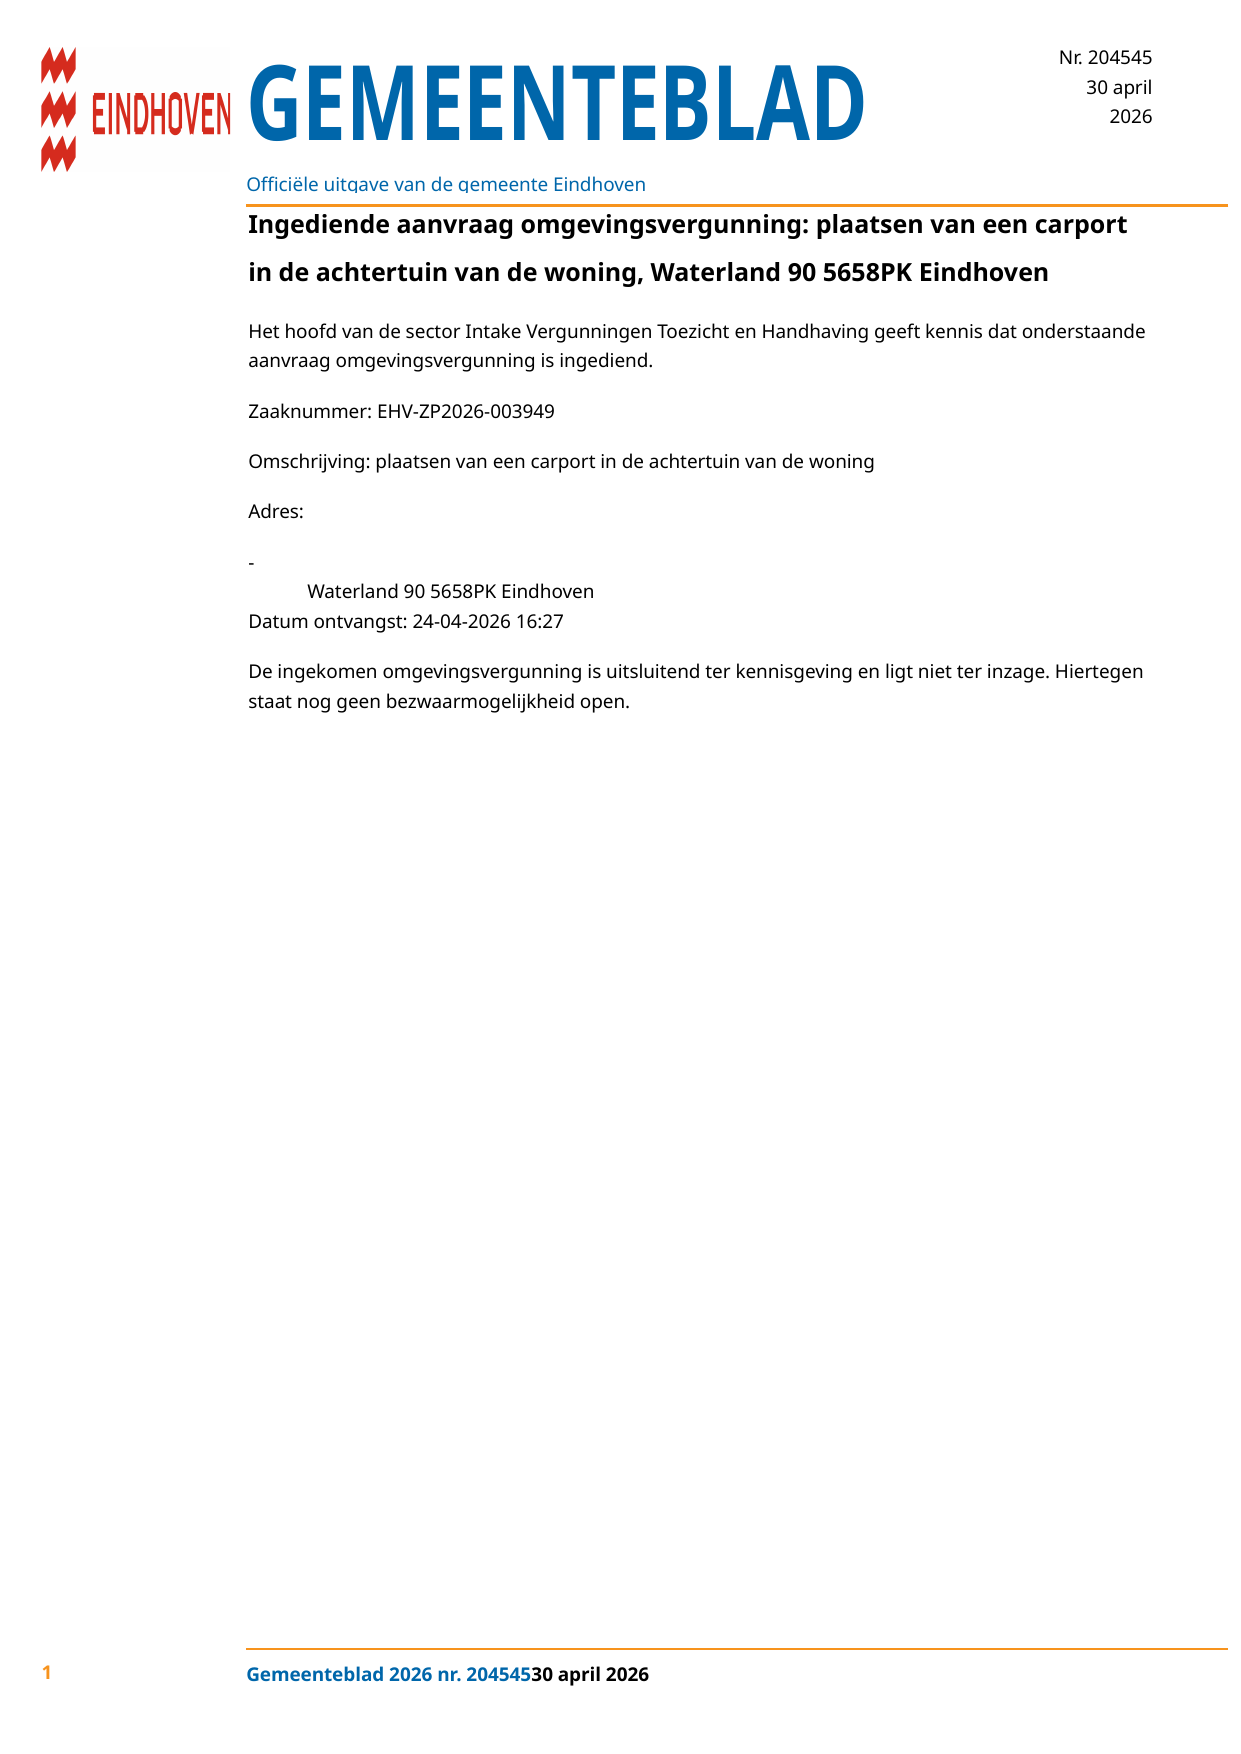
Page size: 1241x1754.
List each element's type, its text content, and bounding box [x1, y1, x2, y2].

list Waterland 90 5658PK Eindhoven [248, 579, 1152, 604]
text Zaaknummer: EHV-ZP2026-003949 [248, 398, 1152, 424]
text Omschrijving: plaatsen van een carport in de achtertuin van de woning [248, 448, 1152, 474]
text Datum ontvangst: 24-04-2026 16:27 [248, 608, 1152, 634]
picture [41, 47, 231, 172]
text Het hoofd van de sector Intake Vergunningen Toezicht en Handhaving geeft kennis dat onderstaande aanvraag omgevingsvergunning is ingediend. [248, 318, 1152, 373]
text De ingekomen omgevingsvergunning is uitsluitend ter kennisgeving en ligt niet ter inzage. Hiertegen staat nog geen bezwaarmogelijkheid open. [248, 659, 1152, 714]
text Ingediende aanvraag omgevingsvergunning: plaatsen van een carport in de achtertuin van de woning, Waterland 90 5658PK Eindhoven [248, 207, 1152, 288]
text Adres: [248, 499, 1152, 524]
